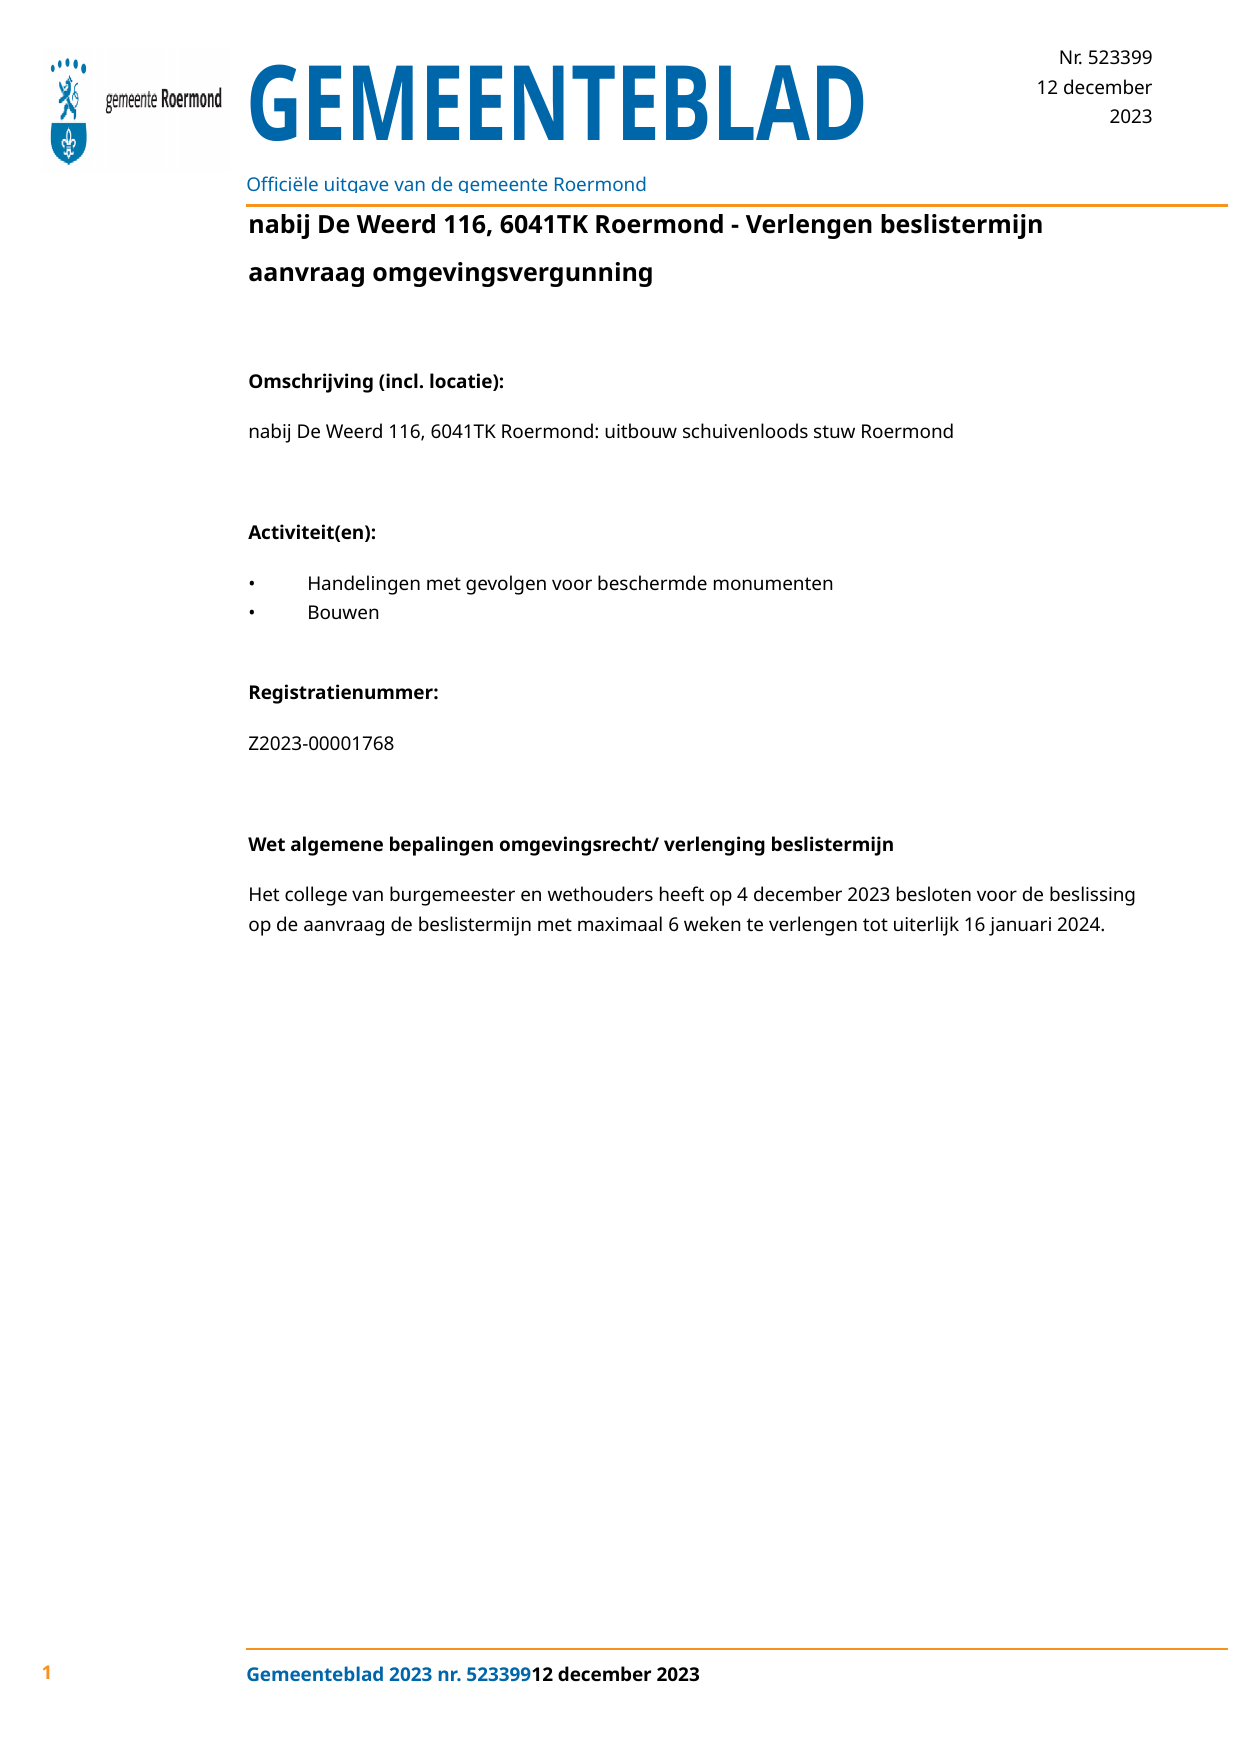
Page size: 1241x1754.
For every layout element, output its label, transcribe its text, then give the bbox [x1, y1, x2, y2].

text Z2023-00001768 [248, 730, 1152, 756]
text Activiteit(en): [248, 519, 1152, 545]
list Handelingen met gevolgen voor beschermde monumenten [248, 570, 1152, 596]
list Bouwen [248, 599, 1152, 625]
text Wet algemene bepalingen omgevingsrecht/ verlenging beslistermijn [248, 831, 1152, 857]
text Omschrijving (incl. locatie): [248, 368, 1152, 394]
picture [41, 47, 231, 172]
text Het college van burgemeester en wethouders heeft op 4 december 2023 besloten voor de beslissing op de aanvraag de beslistermijn met maximaal 6 weken te verlengen tot uiterlijk 16 januari 2024. [248, 881, 1152, 937]
text nabij De Weerd 116, 6041TK Roermond - Verlengen beslistermijn aanvraag omgevingsvergunning [248, 207, 1152, 288]
text Registratienummer: [248, 679, 1152, 705]
text nabij De Weerd 116, 6041TK Roermond: uitbouw schuivenloods stuw Roermond [248, 419, 1152, 444]
